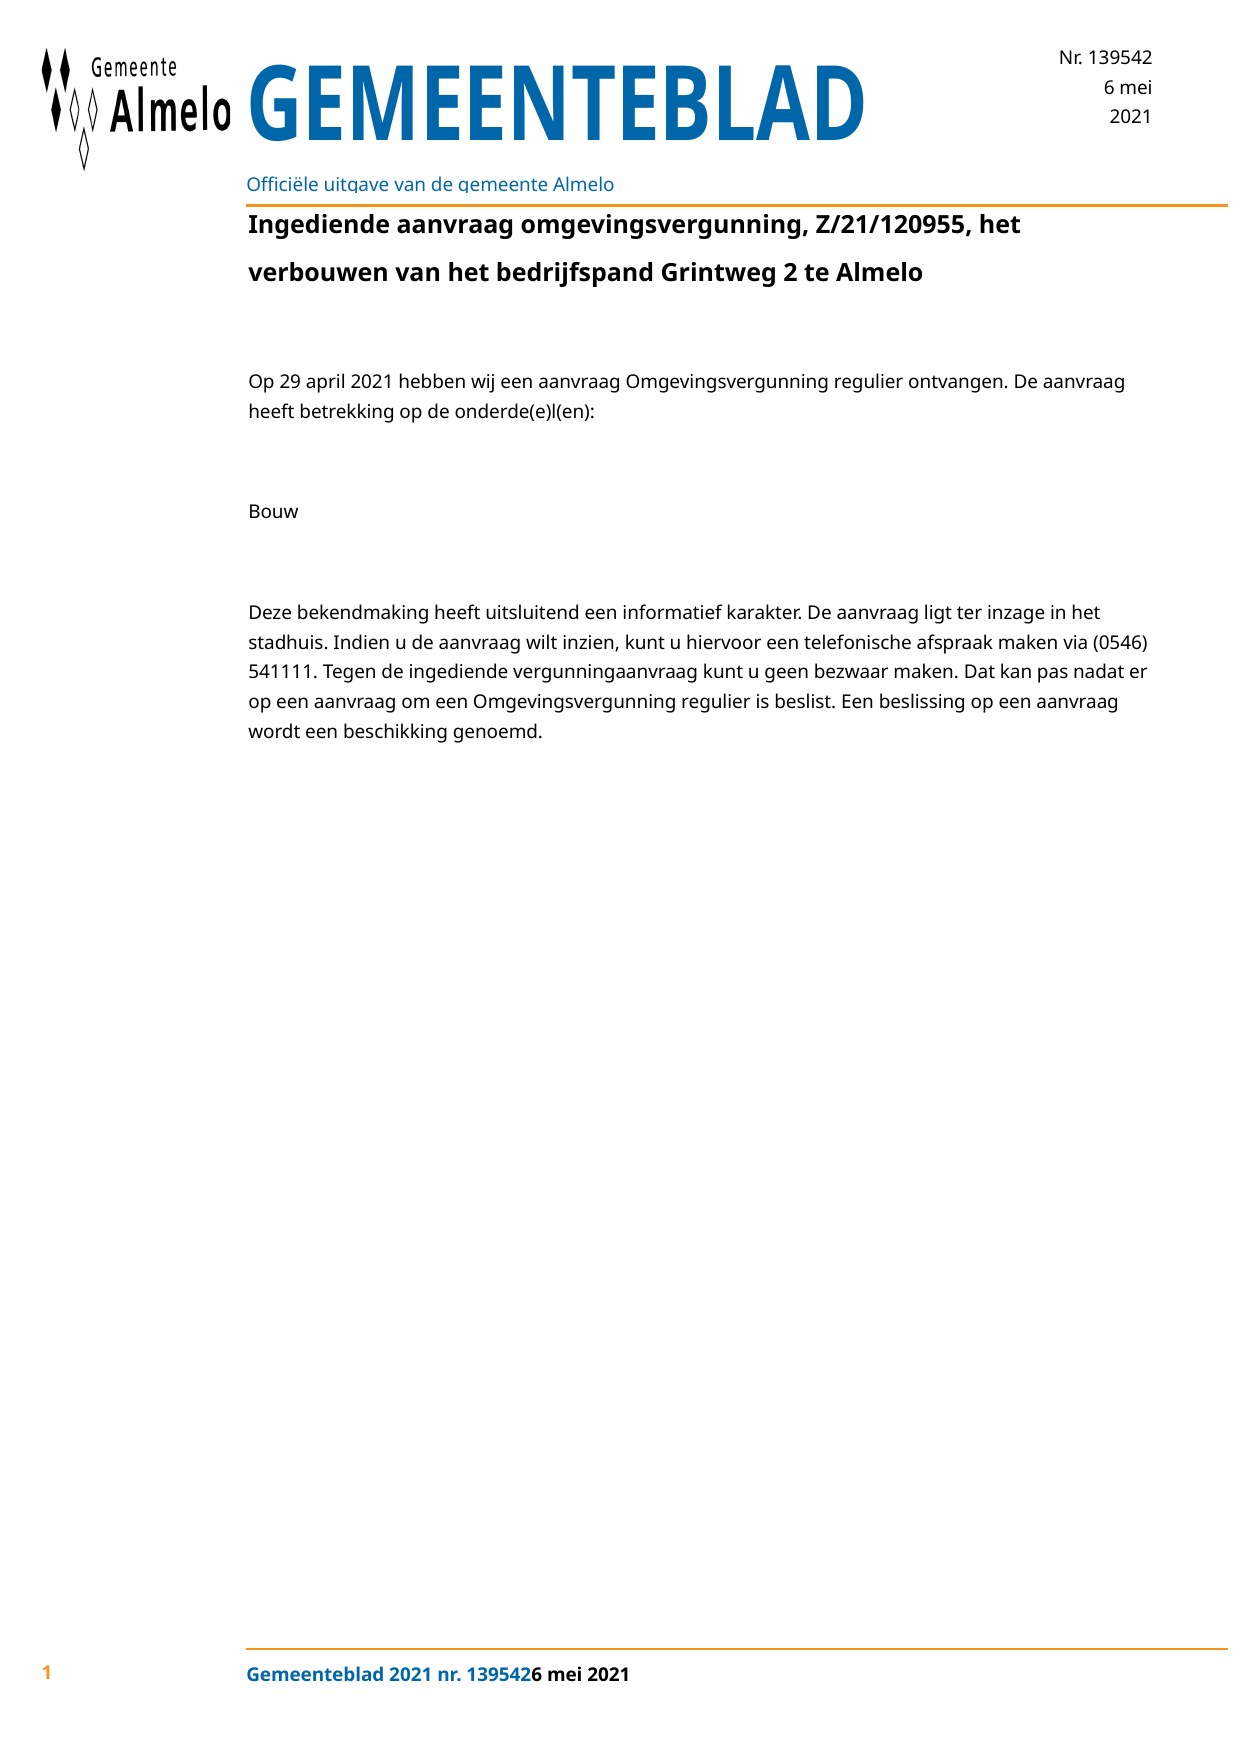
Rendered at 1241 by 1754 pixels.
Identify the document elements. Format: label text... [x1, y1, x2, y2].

text Bouw [248, 499, 1152, 524]
picture [41, 47, 231, 172]
text Ingediende aanvraag omgevingsvergunning, Z/21/120955, het verbouwen van het bedrijfspand Grintweg 2 te Almelo [248, 207, 1152, 288]
text Deze bekendmaking heeft uitsluitend een informatief karakter. De aanvraag ligt ter inzage in het stadhuis. Indien u de aanvraag wilt inzien, kunt u hiervoor een telefonische afspraak maken via (0546) 541111. Tegen de ingediende vergunningaanvraag kunt u geen bezwaar maken. Dat kan pas nadat er op een aanvraag om een Omgevingsvergunning regulier is beslist. Een beslissing op een aanvraag wordt een beschikking genoemd. [248, 599, 1152, 744]
text Op 29 april 2021 hebben wij een aanvraag Omgevingsvergunning regulier ontvangen. De aanvraag heeft betrekking op de onderde(e)l(en): [248, 368, 1152, 424]
